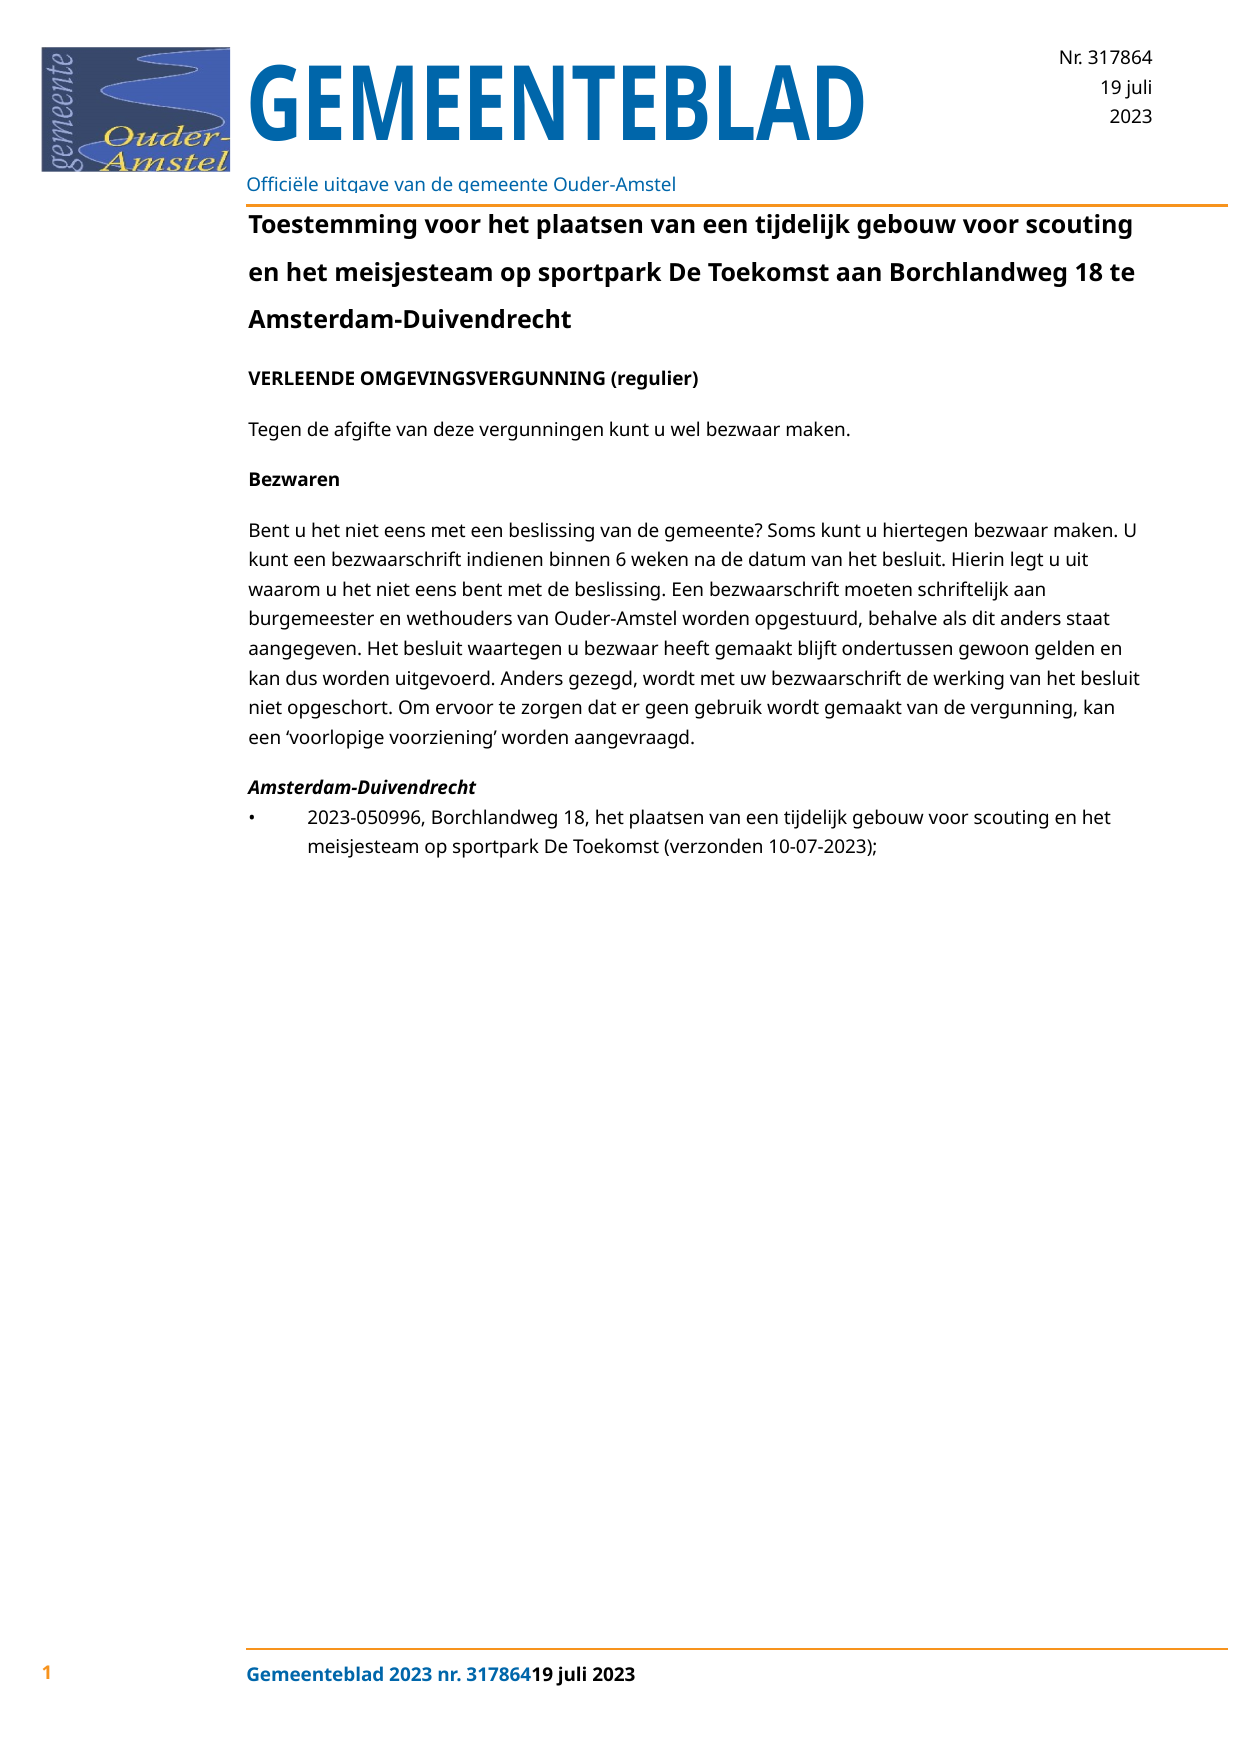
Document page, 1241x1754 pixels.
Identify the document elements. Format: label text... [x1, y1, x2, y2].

text Bezwaren [248, 466, 1152, 492]
text Bent u het niet eens met een beslissing van de gemeente? Soms kunt u hiertegen bezwaar maken. U kunt een bezwaarschrift indienen binnen 6 weken na de datum van het besluit. Hierin legt u uit waarom u het niet eens bent met de beslissing. Een bezwaarschrift moeten schriftelijk aan burgemeester en wethouders van Ouder-Amstel worden opgestuurd, behalve als dit anders staat aangegeven. Het besluit waartegen u bezwaar heeft gemaakt blijft ondertussen gewoon gelden en kan dus worden uitgevoerd. Anders gezegd, wordt met uw bezwaarschrift de werking van het besluit niet opgeschort. Om ervoor te zorgen dat er geen gebruik wordt gemaakt van de vergunning, kan een ‘voorlopige voorziening’ worden aangevraagd. [248, 517, 1152, 749]
picture [41, 47, 231, 172]
list 2023-050996, Borchlandweg 18, het plaatsen van een tijdelijk gebouw voor scouting en het meisjesteam op sportpark De Toekomst (verzonden 10-07-2023); [248, 804, 1152, 859]
text Tegen de afgifte van deze vergunningen kunt u wel bezwaar maken. [248, 416, 1152, 442]
text Amsterdam-Duivendrecht [248, 774, 1152, 800]
text VERLEENDE OMGEVINGSVERGUNNING (regulier) [248, 366, 1152, 391]
text Toestemming voor het plaatsen van een tijdelijk gebouw voor scouting en het meisjesteam op sportpark De Toekomst aan Borchlandweg 18 te Amsterdam-Duivendrecht [248, 207, 1152, 336]
